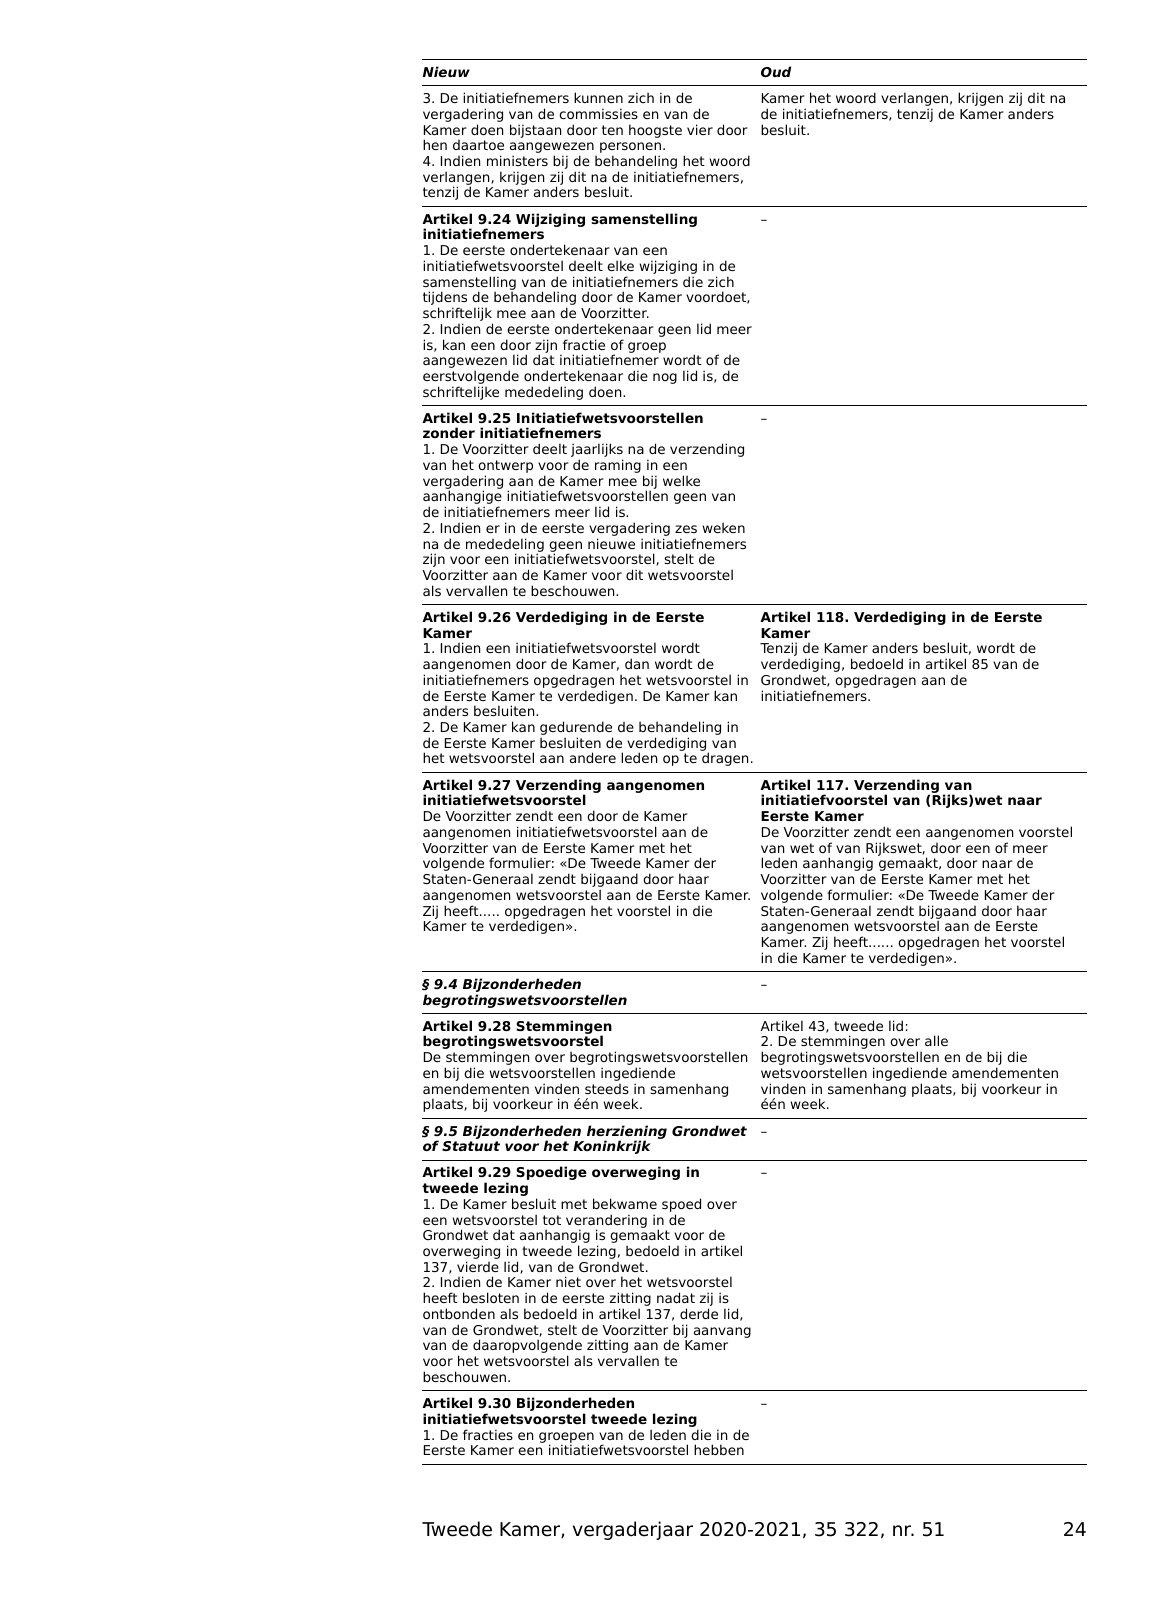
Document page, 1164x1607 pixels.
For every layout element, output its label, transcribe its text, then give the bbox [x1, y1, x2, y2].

table_cell Artikel 9.26 Verdediging in de Eerste Kamer 1. Indien een initiatiefwetsvoorstel wordt aangenomen door de Kamer, dan wordt de initiatiefnemers opgedragen het wetsvoorstel in de Eerste Kamer te verdedigen. De Kamer kan anders besluiten. 2. De Kamer kan gedurende de behandeling in de Eerste Kamer besluiten de verdediging van het wetsvoorstel aan andere leden op te dragen. [422, 605, 754, 772]
table_cell § 9.4 Bijzonderheden begrotingswetsvoorstellen [422, 972, 754, 1013]
table_cell Kamer het woord verlangen, krijgen zij dit na de initiatiefnemers, tenzij de Kamer anders besluit. [754, 86, 1087, 206]
table_cell 3. De initiatiefnemers kunnen zich in de vergadering van de commissies en van de Kamer doen bijstaan door ten hoogste vier door hen daartoe aangewezen personen. 4. Indien ministers bij de behandeling het woord verlangen, krijgen zij dit na de initiatiefnemers, tenzij de Kamer anders besluit. [422, 86, 754, 206]
table_cell Artikel 9.25 Initiatiefwetsvoorstellen zonder initiatiefnemers 1. De Voorzitter deelt jaarlijks na de verzending van het ontwerp voor de raming in een vergadering aan de Kamer mee bij welke aanhangige initiatiefwetsvoorstellen geen van de initiatiefnemers meer lid is. 2. Indien er in de eerste vergadering zes weken na de mededeling geen nieuwe initiatiefnemers zijn voor een initiatiefwetsvoorstel, stelt de Voorzitter aan de Kamer voor dit wetsvoorstel als vervallen te beschouwen. [422, 406, 754, 604]
table_cell Artikel 43, tweede lid: 2. De stemmingen over alle begrotingswetsvoorstellen en de bij die wetsvoorstellen ingediende amendementen vinden in samenhang plaats, bij voorkeur in één week. [754, 1014, 1087, 1118]
table_cell Artikel 9.24 Wijziging samenstelling initiatiefnemers 1. De eerste ondertekenaar van een initiatiefwetsvoorstel deelt elke wijziging in de samenstelling van de initiatiefnemers die zich tijdens de behandeling door de Kamer voordoet, schriftelijk mee aan de Voorzitter. 2. Indien de eerste ondertekenaar geen lid meer is, kan een door zijn fractie of groep aangewezen lid dat initiatiefnemer wordt of de eerstvolgende ondertekenaar die nog lid is, de schriftelijke mededeling doen. [422, 207, 754, 405]
table_cell Artikel 9.30 Bijzonderheden initiatiefwetsvoorstel tweede lezing 1. De fracties en groepen van de leden die in de Eerste Kamer een initiatiefwetsvoorstel hebben [422, 1391, 754, 1463]
table_header Oud [754, 60, 1087, 85]
table_cell – [754, 972, 1087, 1013]
table_cell Artikel 9.27 Verzending aangenomen initiatiefwetsvoorstel De Voorzitter zendt een door de Kamer aangenomen initiatiefwetsvoorstel aan de Voorzitter van de Eerste Kamer met het volgende formulier: «De Tweede Kamer der Staten-Generaal zendt bijgaand door haar aangenomen wetsvoorstel aan de Eerste Kamer. Zij heeft..... opgedragen het voorstel in die Kamer te verdedigen». [422, 773, 754, 971]
table_cell – [754, 207, 1087, 405]
table_cell Artikel 9.29 Spoedige overweging in tweede lezing 1. De Kamer besluit met bekwame spoed over een wetsvoorstel tot verandering in de Grondwet dat aanhangig is gemaakt voor de overweging in tweede lezing, bedoeld in artikel 137, vierde lid, van de Grondwet. 2. Indien de Kamer niet over het wetsvoorstel heeft besloten in de eerste zitting nadat zij is ontbonden als bedoeld in artikel 137, derde lid, van de Grondwet, stelt de Voorzitter bij aanvang van de daaropvolgende zitting aan de Kamer voor het wetsvoorstel als vervallen te beschouwen. [422, 1161, 754, 1390]
table_cell – [754, 1391, 1087, 1463]
table_header Nieuw [422, 60, 754, 85]
table_cell – [754, 406, 1087, 604]
table_cell Artikel 9.28 Stemmingen begrotingswetsvoorstel De stemmingen over begrotingswetsvoorstellen en bij die wetsvoorstellen ingediende amendementen vinden steeds in samenhang plaats, bij voorkeur in één week. [422, 1014, 754, 1118]
table_cell – [754, 1161, 1087, 1390]
table_cell § 9.5 Bijzonderheden herziening Grondwet of Statuut voor het Koninkrijk [422, 1119, 754, 1159]
table_cell Artikel 117. Verzending van initiatiefvoorstel van (Rijks)wet naar Eerste Kamer De Voorzitter zendt een aangenomen voorstel van wet of van Rijkswet, door een of meer leden aanhangig gemaakt, door naar de Voorzitter van de Eerste Kamer met het volgende formulier: «De Tweede Kamer der Staten-Generaal zendt bijgaand door haar aangenomen wetsvoorstel aan de Eerste Kamer. Zij heeft...... opgedragen het voorstel in die Kamer te verdedigen». [754, 773, 1087, 971]
table_cell Artikel 118. Verdediging in de Eerste Kamer Tenzij de Kamer anders besluit, wordt de verdediging, bedoeld in artikel 85 van de Grondwet, opgedragen aan de initiatiefnemers. [754, 605, 1087, 772]
table_cell – [754, 1119, 1087, 1159]
